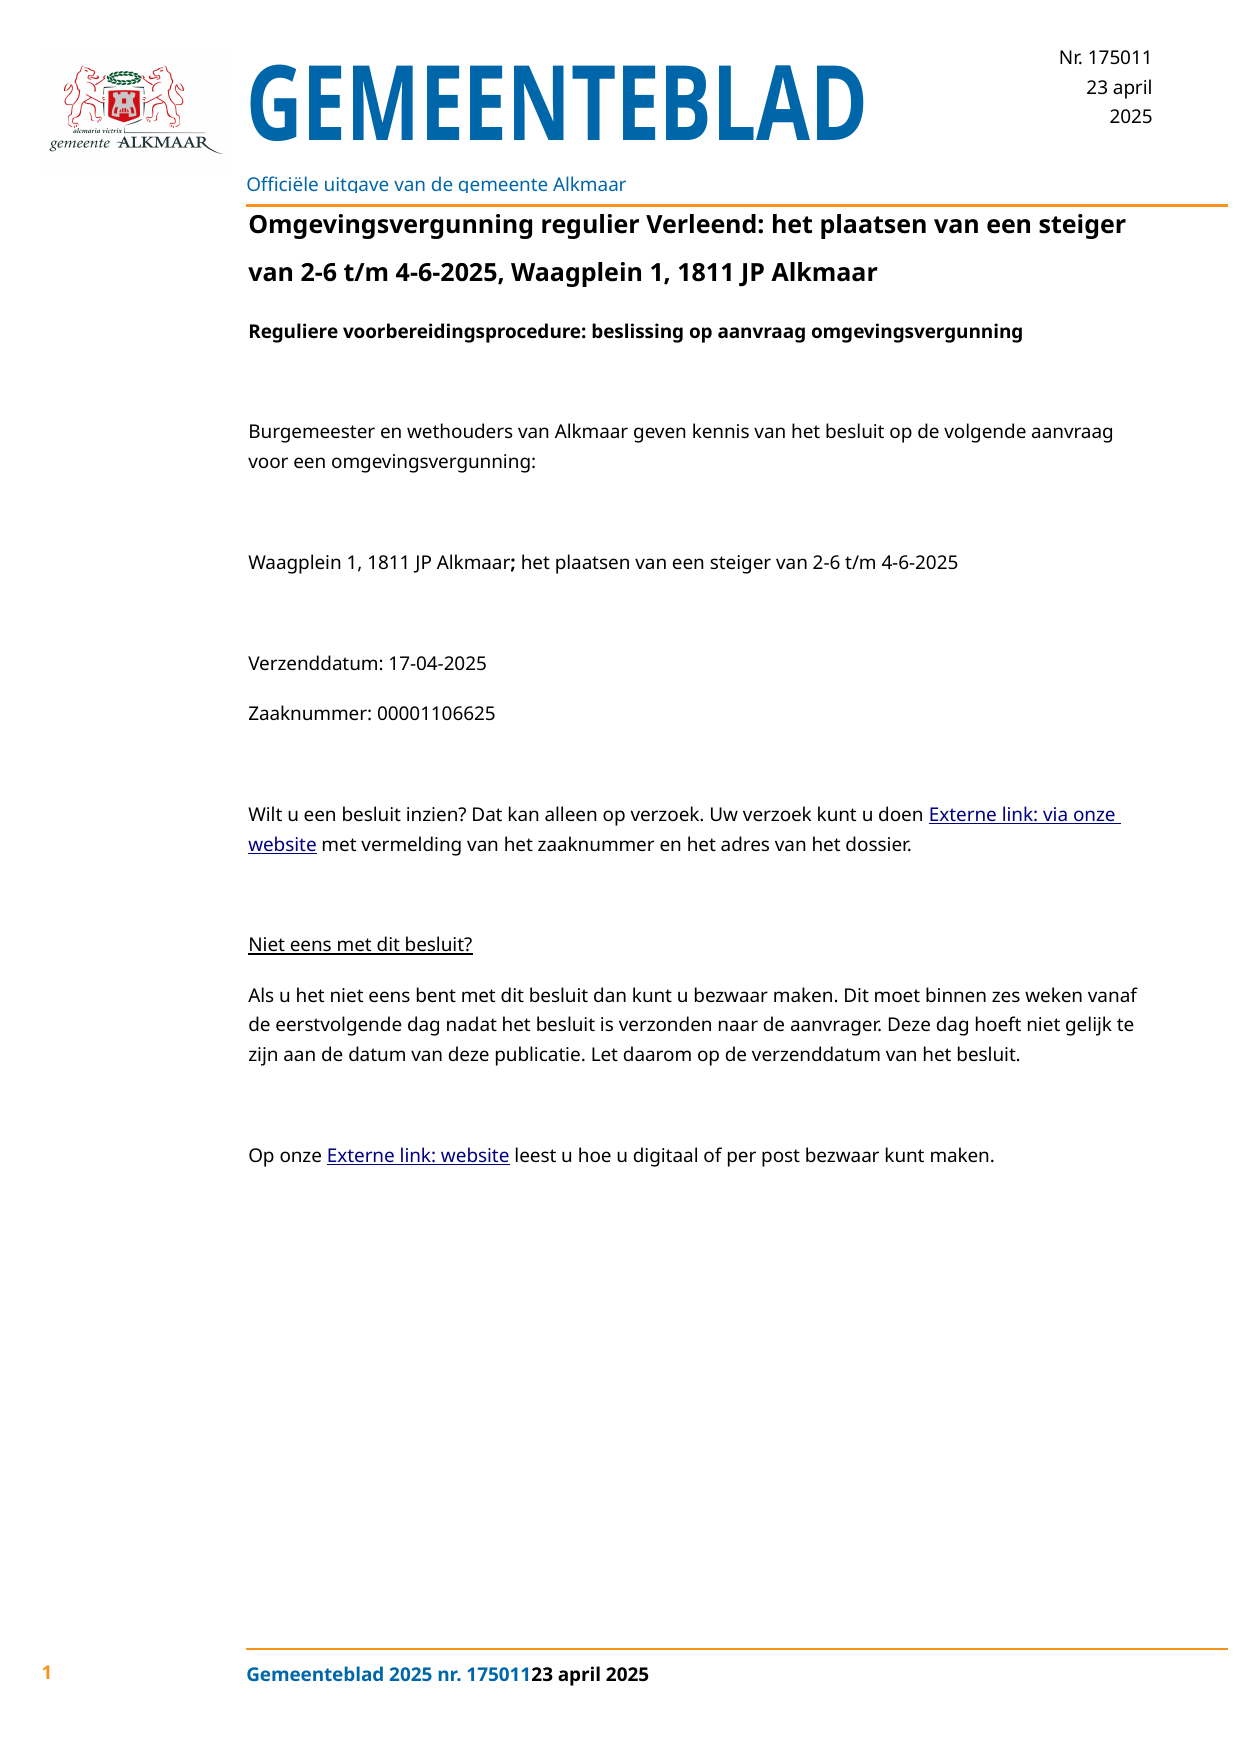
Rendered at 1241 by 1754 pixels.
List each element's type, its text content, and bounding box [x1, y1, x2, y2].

text Reguliere voorbereidingsprocedure: beslissing op aanvraag omgevingsvergunning [248, 318, 1152, 344]
text Wilt u een besluit inzien? Dat kan alleen op verzoek. Uw verzoek kunt u doen Externe link: via onze website met vermelding van het zaaknummer en het adres van het dossier. [248, 801, 1152, 857]
picture [41, 47, 231, 172]
text Burgemeester en wethouders van Alkmaar geven kennis van het besluit op de volgende aanvraag voor een omgevingsvergunning: [248, 419, 1152, 474]
text Verzenddatum: 17-04-2025 [248, 650, 1152, 676]
text Omgevingsvergunning regulier Verleend: het plaatsen van een steiger van 2-6 t/m 4-6-2025, Waagplein 1, 1811 JP Alkmaar [248, 207, 1152, 288]
text Niet eens met dit besluit? [248, 932, 1152, 957]
text Zaaknummer: 00001106625 [248, 700, 1152, 726]
text Als u het niet eens bent met dit besluit dan kunt u bezwaar maken. Dit moet binnen zes weken vanaf de eerstvolgende dag nadat het besluit is verzonden naar de aanvrager. Deze dag hoeft niet gelijk te zijn aan de datum van deze publicatie. Let daarom op de verzenddatum van het besluit. [248, 982, 1152, 1067]
text Op onze Externe link: website leest u hoe u digitaal of per post bezwaar kunt maken. [248, 1142, 1152, 1168]
text Waagplein 1, 1811 JP Alkmaar; het plaatsen van een steiger van 2-6 t/m 4-6-2025 [248, 549, 1152, 575]
